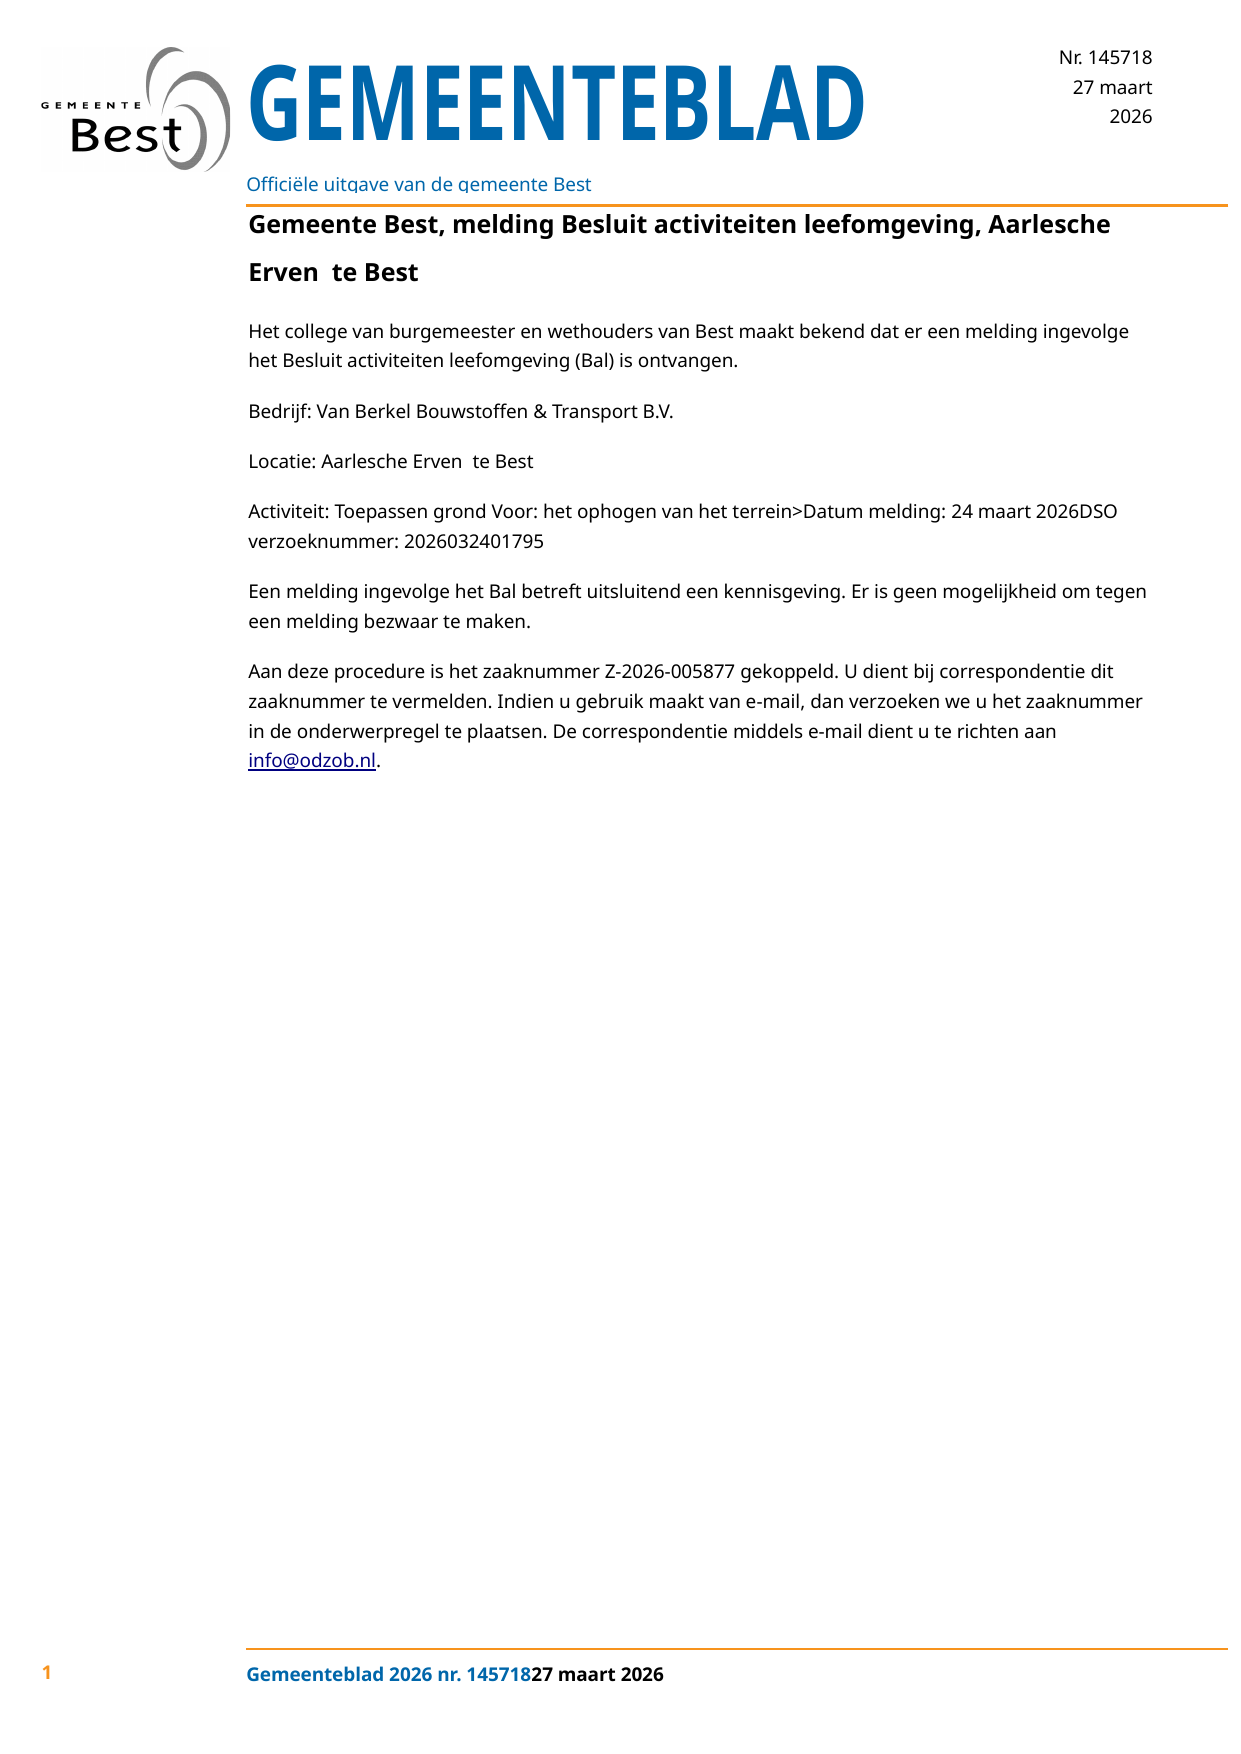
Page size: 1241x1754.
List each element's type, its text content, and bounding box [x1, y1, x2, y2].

text Locatie: Aarlesche Erven ​​ te Best [248, 448, 1152, 474]
text Het college van burgemeester en wethouders van Best maakt bekend dat er een melding ingevolge het Besluit activiteiten leefomgeving (Bal) is ontvangen. [248, 318, 1152, 373]
text Activiteit: Toepassen grond Voor: het ophogen van het terrein>Datum melding: 24 maart 2026DSO verzoeknummer: 2026032401795 [248, 499, 1152, 554]
text Bedrijf: Van Berkel Bouwstoffen & Transport B.V. [248, 398, 1152, 424]
text Een melding ingevolge het Bal betreft uitsluitend een kennisgeving. Er is geen mogelijkheid om tegen een melding bezwaar te maken. [248, 579, 1152, 634]
text Aan deze procedure is het zaaknummer Z-2026-005877 gekoppeld. U dient bij correspondentie dit zaaknummer te vermelden. Indien u gebruik maakt van e-mail, dan verzoeken we u het zaaknummer in de onderwerpregel te plaatsen. De correspondentie middels e-mail dient u te richten aan info@odzob.nl. [248, 659, 1152, 773]
text Gemeente Best, melding Besluit activiteiten leefomgeving, Aarlesche Erven ​​ te Best [248, 207, 1152, 288]
picture [41, 47, 231, 172]
